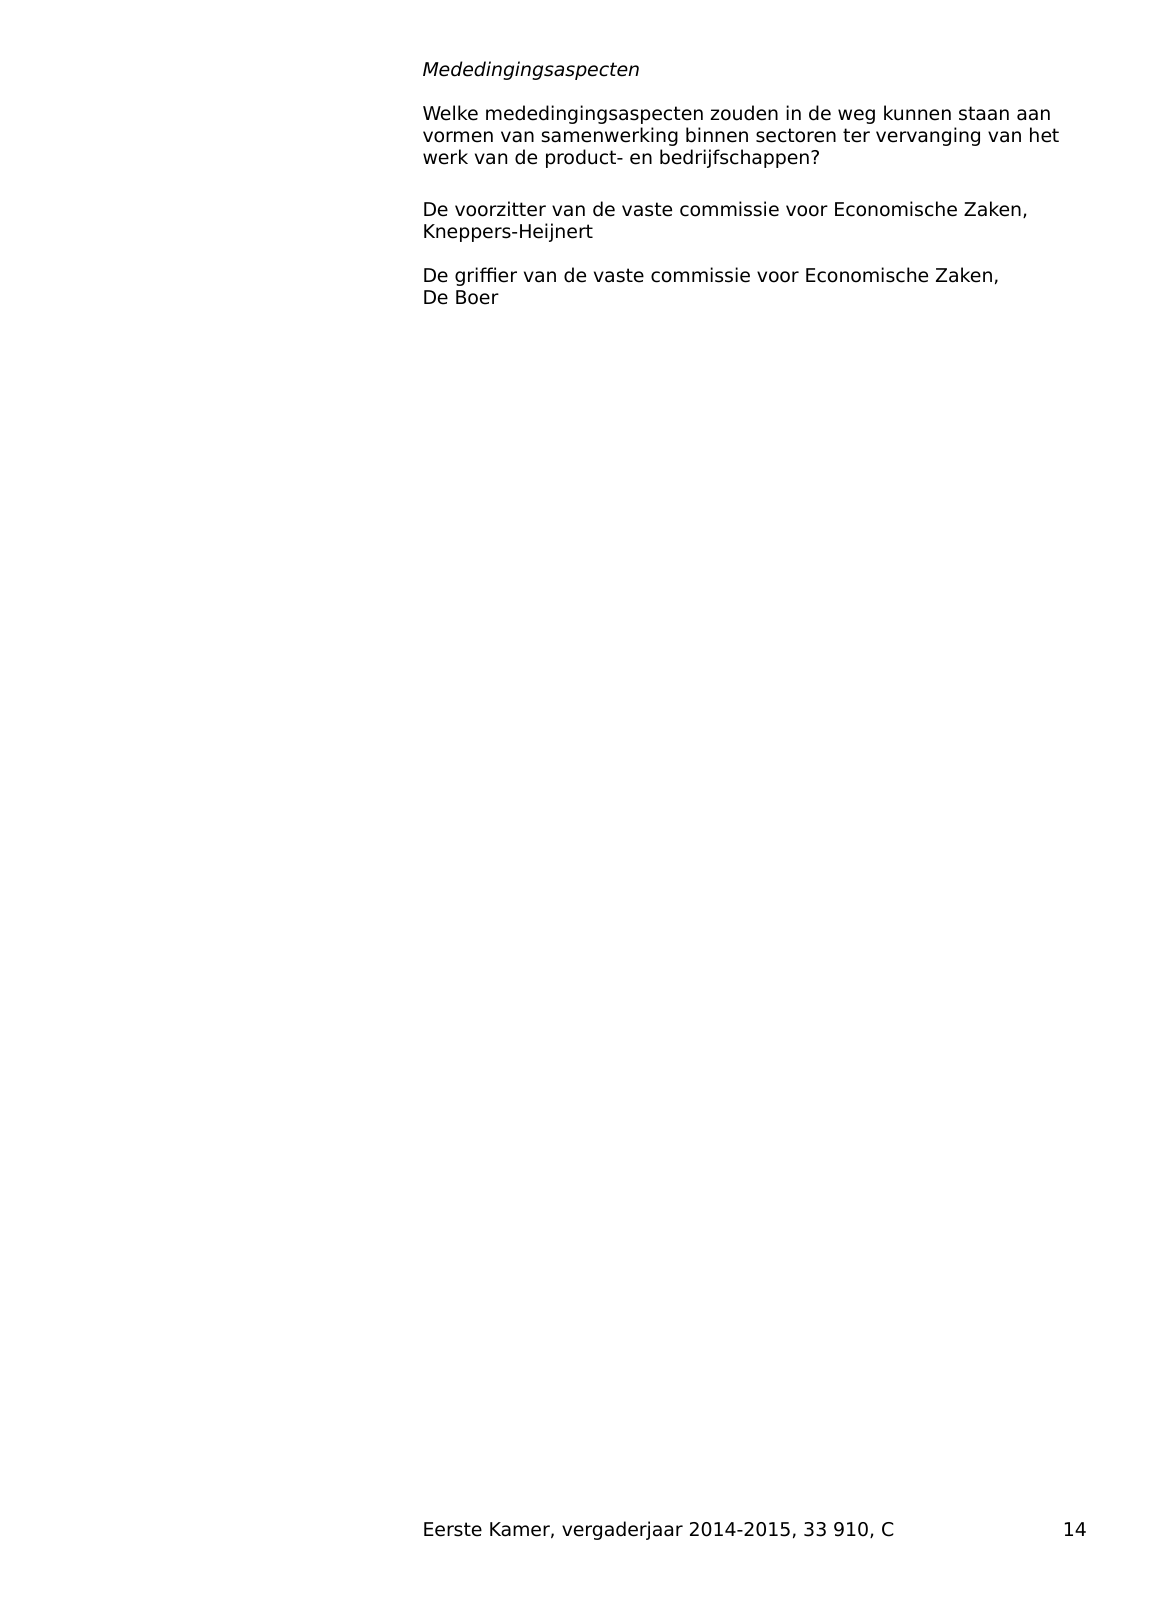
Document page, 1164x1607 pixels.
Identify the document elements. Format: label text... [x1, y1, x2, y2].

text De griffier van de vaste commissie voor Economische Zaken, De Boer [422, 265, 1087, 309]
text Welke mededingingsaspecten zouden in de weg kunnen staan aan vormen van samenwerking binnen sectoren ter vervanging van het werk van de product- en bedrijfschappen? [422, 103, 1087, 169]
text De voorzitter van de vaste commissie voor Economische Zaken, Kneppers-Heijnert [422, 199, 1087, 243]
subtitle Mededingingsaspecten [422, 59, 1087, 81]
